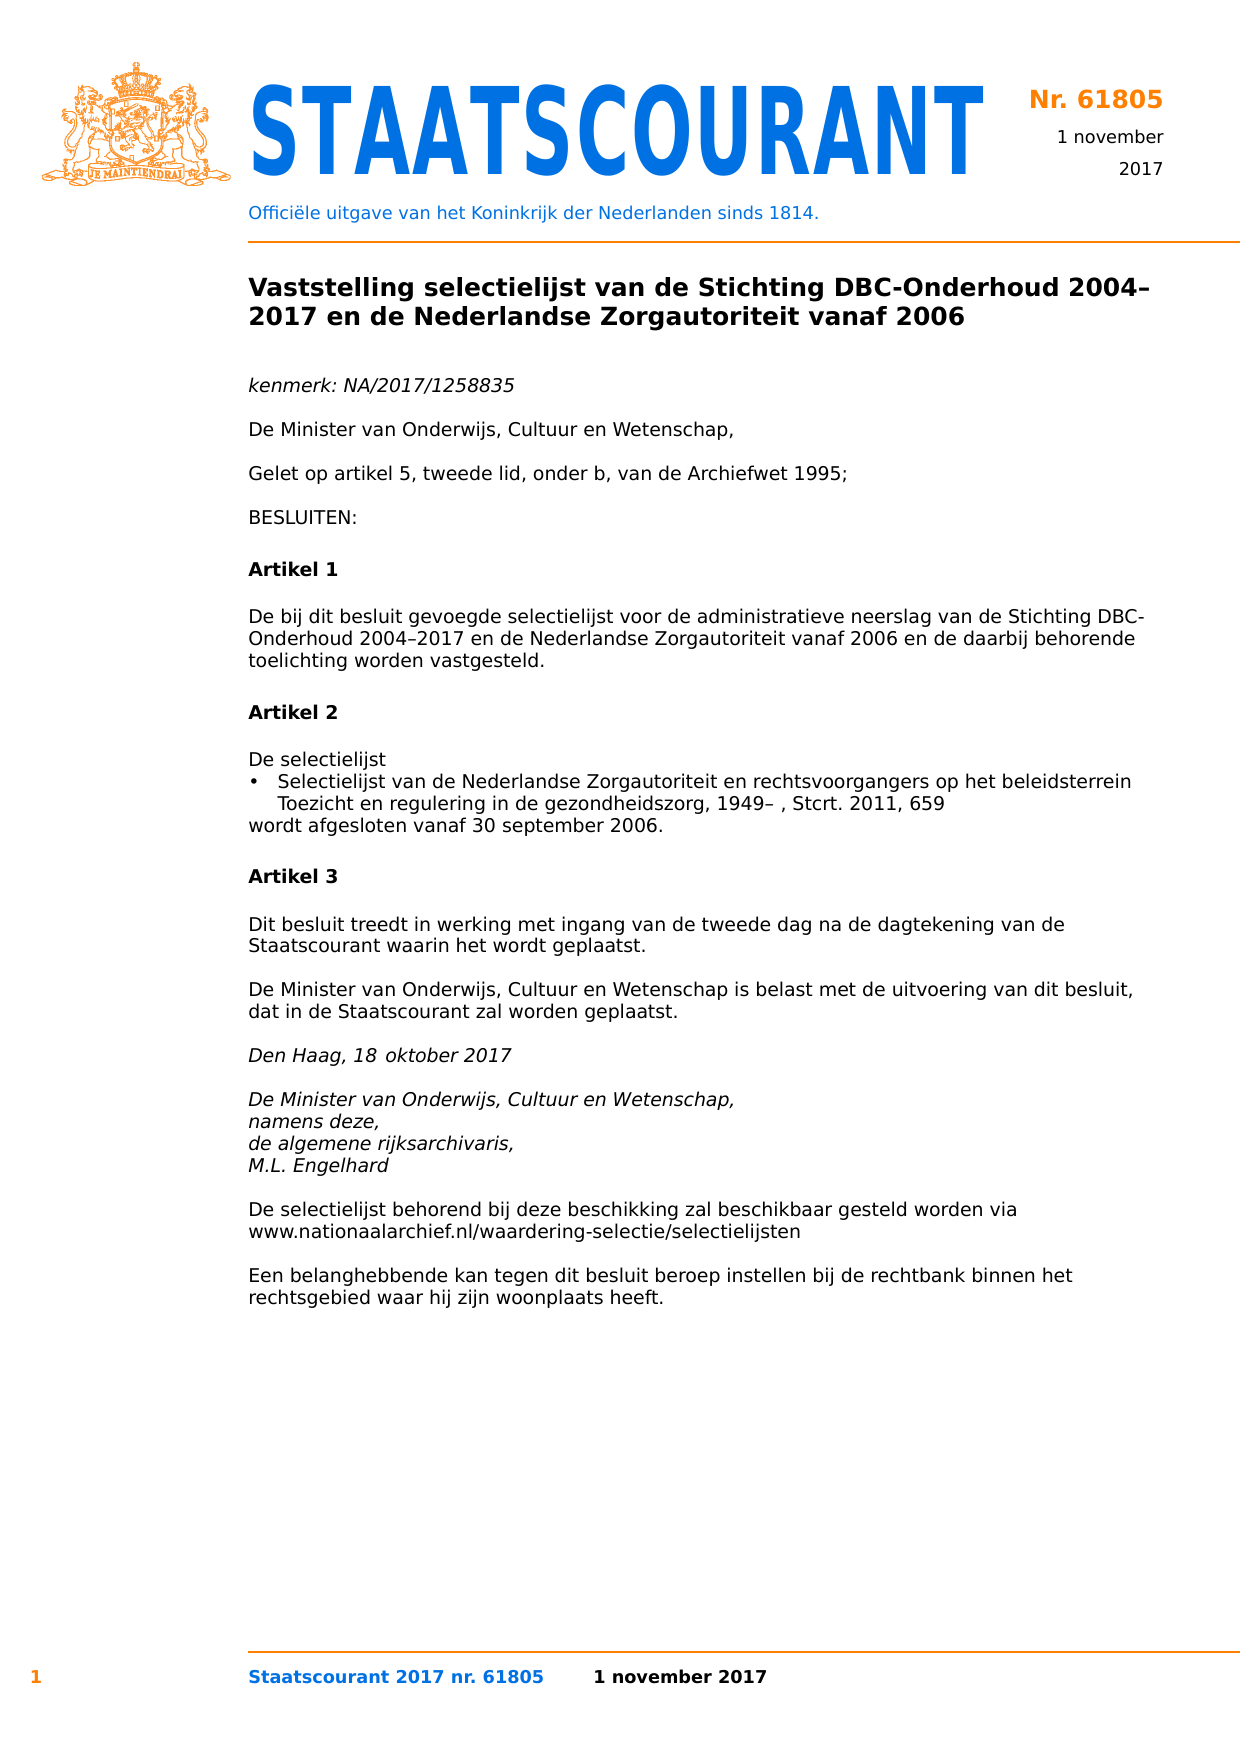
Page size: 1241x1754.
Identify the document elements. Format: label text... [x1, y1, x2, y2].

text • Selectielijst van de Nederlandse Zorgautoriteit en rechtsvoorgangers op het beleidsterrein Toezicht en regulering in de gezondheidszorg, 1949– , Stcrt. 2011, 659 [248, 771, 1163, 814]
picture [41, 62, 231, 186]
subtitle Artikel 3 [248, 866, 1163, 888]
table_cell 1 november [998, 121, 1240, 153]
text Dit besluit treedt in werking met ingang van de tweede dag na de dagtekening van de Staatscourant waarin het wordt geplaatst. [248, 913, 1163, 957]
subtitle Vaststelling selectielijst van de Stichting DBC-Onderhoud 2004–2017 en de Nederlandse Zorgautoriteit vanaf 2006 [248, 273, 1163, 331]
table_header [25, 62, 248, 241]
text De selectielijst [248, 748, 1163, 771]
text De selectielijst behorend bij deze beschikking zal beschikbaar gesteld worden via www.nationaalarchief.nl/waardering-selectie/selectielijsten [248, 1199, 1163, 1243]
text De Minister van Onderwijs, Cultuur en Wetenschap, [248, 419, 1163, 441]
text Den Haag, 18 oktober 2017 [248, 1045, 1163, 1067]
text Gelet op artikel 5, tweede lid, onder b, van de Archiefwet 1995; [248, 463, 1163, 485]
subtitle Artikel 2 [248, 702, 1163, 723]
table_header Nr. 61805 [998, 62, 1240, 121]
text BESLUITEN: [248, 507, 1163, 529]
table_header STAATSCOURANT [248, 62, 998, 203]
table_cell 2017 [998, 153, 1240, 203]
text Een belanghebbende kan tegen dit besluit beroep instellen bij de rechtbank binnen het rechtsgebied waar hij zijn woonplaats heeft. [248, 1264, 1163, 1308]
text De Minister van Onderwijs, Cultuur en Wetenschap is belast met de uitvoering van dit besluit, dat in de Staatscourant zal worden geplaatst. [248, 979, 1163, 1023]
text De bij dit besluit gevoegde selectielijst voor de administratieve neerslag van de Stichting DBC-Onderhoud 2004–2017 en de Nederlandse Zorgautoriteit vanaf 2006 en de daarbij behorende toelichting worden vastgesteld. [248, 606, 1163, 672]
text wordt afgesloten vanaf 30 september 2006. [248, 814, 1163, 836]
text De Minister van Onderwijs, Cultuur en Wetenschap, namens deze, de algemene rijksarchivaris, M.L. Engelhard [248, 1089, 1163, 1177]
text kenmerk: NA/2017/1258835 [248, 375, 1163, 397]
table_cell Officiële uitgave van het Koninkrijk der Nederlanden sinds 1814. [248, 203, 1240, 241]
subtitle Artikel 1 [248, 559, 1163, 581]
